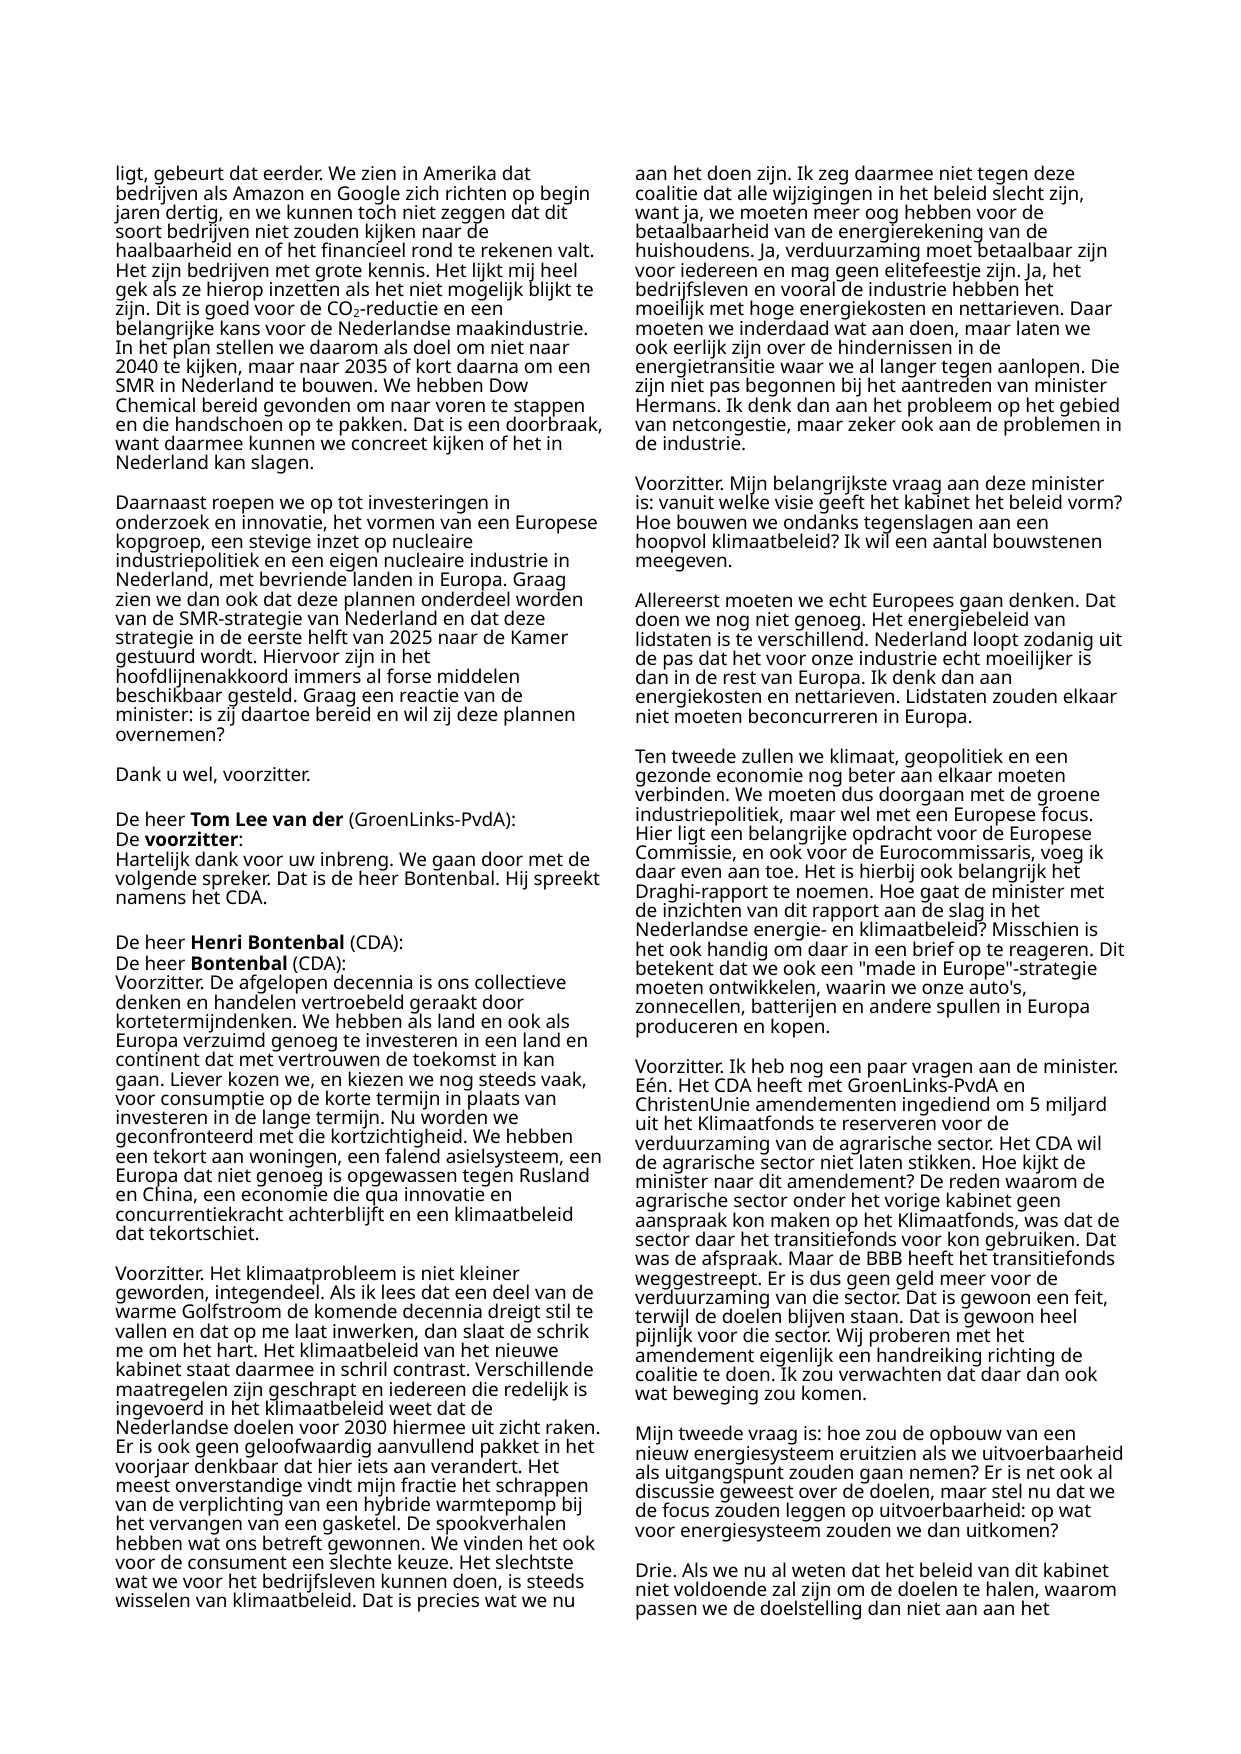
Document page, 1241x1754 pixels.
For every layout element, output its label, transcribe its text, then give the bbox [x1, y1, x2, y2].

text Ten tweede zullen we klimaat, geopolitiek en een gezonde economie nog beter aan elkaar moeten verbinden. We moeten dus doorgaan met de groene industriepolitiek, maar wel met een Europese focus. Hier ligt een belangrijke opdracht voor de Europese Commissie, en ook voor de Eurocommissaris, voeg ik daar even aan toe. Het is hierbij ook belangrijk het Draghi-rapport te noemen. Hoe gaat de minister met de inzichten van dit rapport aan de slag in het Nederlandse energie- en klimaatbeleid? Misschien is het ook handig om daar in een brief op te reageren. Dit betekent dat we ook een "made in Europe"-strategie moeten ontwikkelen, waarin we onze auto's, zonnecellen, batterijen en andere spullen in Europa produceren en kopen. [635, 748, 1125, 1037]
text Drie. Als we nu al weten dat het beleid van dit kabinet niet voldoende zal zijn om de doelen te halen, waarom passen we de doelstelling dan niet aan aan het [635, 1562, 1125, 1619]
text aan het doen zijn. Ik zeg daarmee niet tegen deze coalitie dat alle wijzigingen in het beleid slecht zijn, want ja, we moeten meer oog hebben voor de betaalbaarheid van de energierekening van de huishoudens. Ja, verduurzaming moet betaalbaar zijn voor iedereen en mag geen elitefeestje zijn. Ja, het bedrijfsleven en vooral de industrie hebben het moeilijk met hoge energiekosten en nettarieven. Daar moeten we inderdaad wat aan doen, maar laten we ook eerlijk zijn over de hindernissen in de energietransitie waar we al langer tegen aanlopen. Die zijn niet pas begonnen bij het aantreden van minister Hermans. Ik denk dan aan het probleem op het gebied van netcongestie, maar zeker ook aan de problemen in de industrie. [635, 165, 1125, 454]
text Mijn tweede vraag is: hoe zou de opbouw van een nieuw energiesysteem eruitzien als we uitvoerbaarheid als uitgangspunt zouden gaan nemen? Er is net ook al discussie geweest over de doelen, maar stel nu dat we de focus zouden leggen op uitvoerbaarheid: op wat voor energiesysteem zouden we dan uitkomen? [635, 1425, 1125, 1541]
text Allereerst moeten we echt Europees gaan denken. Dat doen we nog niet genoeg. Het energiebeleid van lidstaten is te verschillend. Nederland loopt zodanig uit de pas dat het voor onze industrie echt moeilijker is dan in de rest van Europa. Ik denk dan aan energiekosten en nettarieven. Lidstaten zouden elkaar niet moeten beconcurreren in Europa. [635, 592, 1125, 727]
text Voorzitter. Het klimaatprobleem is niet kleiner geworden, integendeel. Als ik lees dat een deel van de warme Golfstroom de komende decennia dreigt stil te vallen en dat op me laat inwerken, dan slaat de schrik me om het hart. Het klimaatbeleid van het nieuwe kabinet staat daarmee in schril contrast. Verschillende maatregelen zijn geschrapt en iedereen die redelijk is ingevoerd in het klimaatbeleid weet dat de Nederlandse doelen voor 2030 hiermee uit zicht raken. Er is ook geen geloofwaardig aanvullend pakket in het voorjaar denkbaar dat hier iets aan verandert. Het meest onverstandige vindt mijn fractie het schrappen van de verplichting van een hybride warmtepomp bij het vervangen van een gasketel. De spookverhalen hebben wat ons betreft gewonnen. We vinden het ook voor de consument een slechte keuze. Het slechtste wat we voor het bedrijfsleven kunnen doen, is steeds wisselen van klimaatbeleid. Dat is precies wat we nu [115, 1265, 605, 1612]
text ligt, gebeurt dat eerder. We zien in Amerika dat bedrijven als Amazon en Google zich richten op begin jaren dertig, en we kunnen toch niet zeggen dat dit soort bedrijven niet zouden kijken naar de haalbaarheid en of het financieel rond te rekenen valt. Het zijn bedrijven met grote kennis. Het lijkt mij heel gek als ze hierop inzetten als het niet mogelijk blijkt te zijn. Dit is goed voor de CO2-reductie en een belangrijke kans voor de Nederlandse maakindustrie. In het plan stellen we daarom als doel om niet naar 2040 te kijken, maar naar 2035 of kort daarna om een SMR in Nederland te bouwen. We hebben Dow Chemical bereid gevonden om naar voren te stappen en die handschoen op te pakken. Dat is een doorbraak, want daarmee kunnen we concreet kijken of het in Nederland kan slagen. [115, 165, 605, 474]
text De heer Bontenbal (CDA): [115, 955, 605, 974]
text De heer Henri Bontenbal (CDA): [115, 929, 605, 955]
text Voorzitter. Mijn belangrijkste vraag aan deze minister is: vanuit welke visie geeft het kabinet het beleid vorm? Hoe bouwen we ondanks tegenslagen aan een hoopvol klimaatbeleid? Ik wil een aantal bouwstenen meegeven. [635, 475, 1125, 571]
text Hartelijk dank voor uw inbreng. We gaan door met de volgende spreker. Dat is de heer Bontenbal. Hij spreekt namens het CDA. [115, 851, 605, 908]
text De heer Tom Lee van der (GroenLinks-PvdA): [115, 806, 605, 831]
text De voorzitter: [115, 831, 605, 851]
text Daarnaast roepen we op tot investeringen in onderzoek en innovatie, het vormen van een Europese kopgroep, een stevige inzet op nucleaire industriepolitiek en een eigen nucleaire industrie in Nederland, met bevriende landen in Europa. Graag zien we dan ook dat deze plannen onderdeel worden van de SMR-strategie van Nederland en dat deze strategie in de eerste helft van 2025 naar de Kamer gestuurd wordt. Hiervoor zijn in het hoofdlijnenakkoord immers al forse middelen beschikbaar gesteld. Graag een reactie van de minister: is zij daartoe bereid en wil zij deze plannen overnemen? [115, 494, 605, 745]
text Dank u wel, voorzitter. [115, 766, 605, 785]
text Voorzitter. De afgelopen decennia is ons collectieve denken en handelen vertroebeld geraakt door kortetermijndenken. We hebben als land en ook als Europa verzuimd genoeg te investeren in een land en continent dat met vertrouwen de toekomst in kan gaan. Liever kozen we, en kiezen we nog steeds vaak, voor consumptie op de korte termijn in plaats van investeren in de lange termijn. Nu worden we geconfronteerd met die kortzichtigheid. We hebben een tekort aan woningen, een falend asielsysteem, een Europa dat niet genoeg is opgewassen tegen Rusland en China, een economie die qua innovatie en concurrentiekracht achterblijft en een klimaatbeleid dat tekortschiet. [115, 974, 605, 1244]
text Voorzitter. Ik heb nog een paar vragen aan de minister. Eén. Het CDA heeft met GroenLinks-PvdA en ChristenUnie amendementen ingediend om 5 miljard uit het Klimaatfonds te reserveren voor de verduurzaming van de agrarische sector. Het CDA wil de agrarische sector niet laten stikken. Hoe kijkt de minister naar dit amendement? De reden waarom de agrarische sector onder het vorige kabinet geen aanspraak kon maken op het Klimaatfonds, was dat de sector daar het transitiefonds voor kon gebruiken. Dat was de afspraak. Maar de BBB heeft het transitiefonds weggestreept. Er is dus geen geld meer voor de verduurzaming van die sector. Dat is gewoon een feit, terwijl de doelen blijven staan. Dat is gewoon heel pijnlijk voor die sector. Wij proberen met het amendement eigenlijk een handreiking richting de coalitie te doen. Ik zou verwachten dat daar dan ook wat beweging zou komen. [635, 1058, 1125, 1404]
